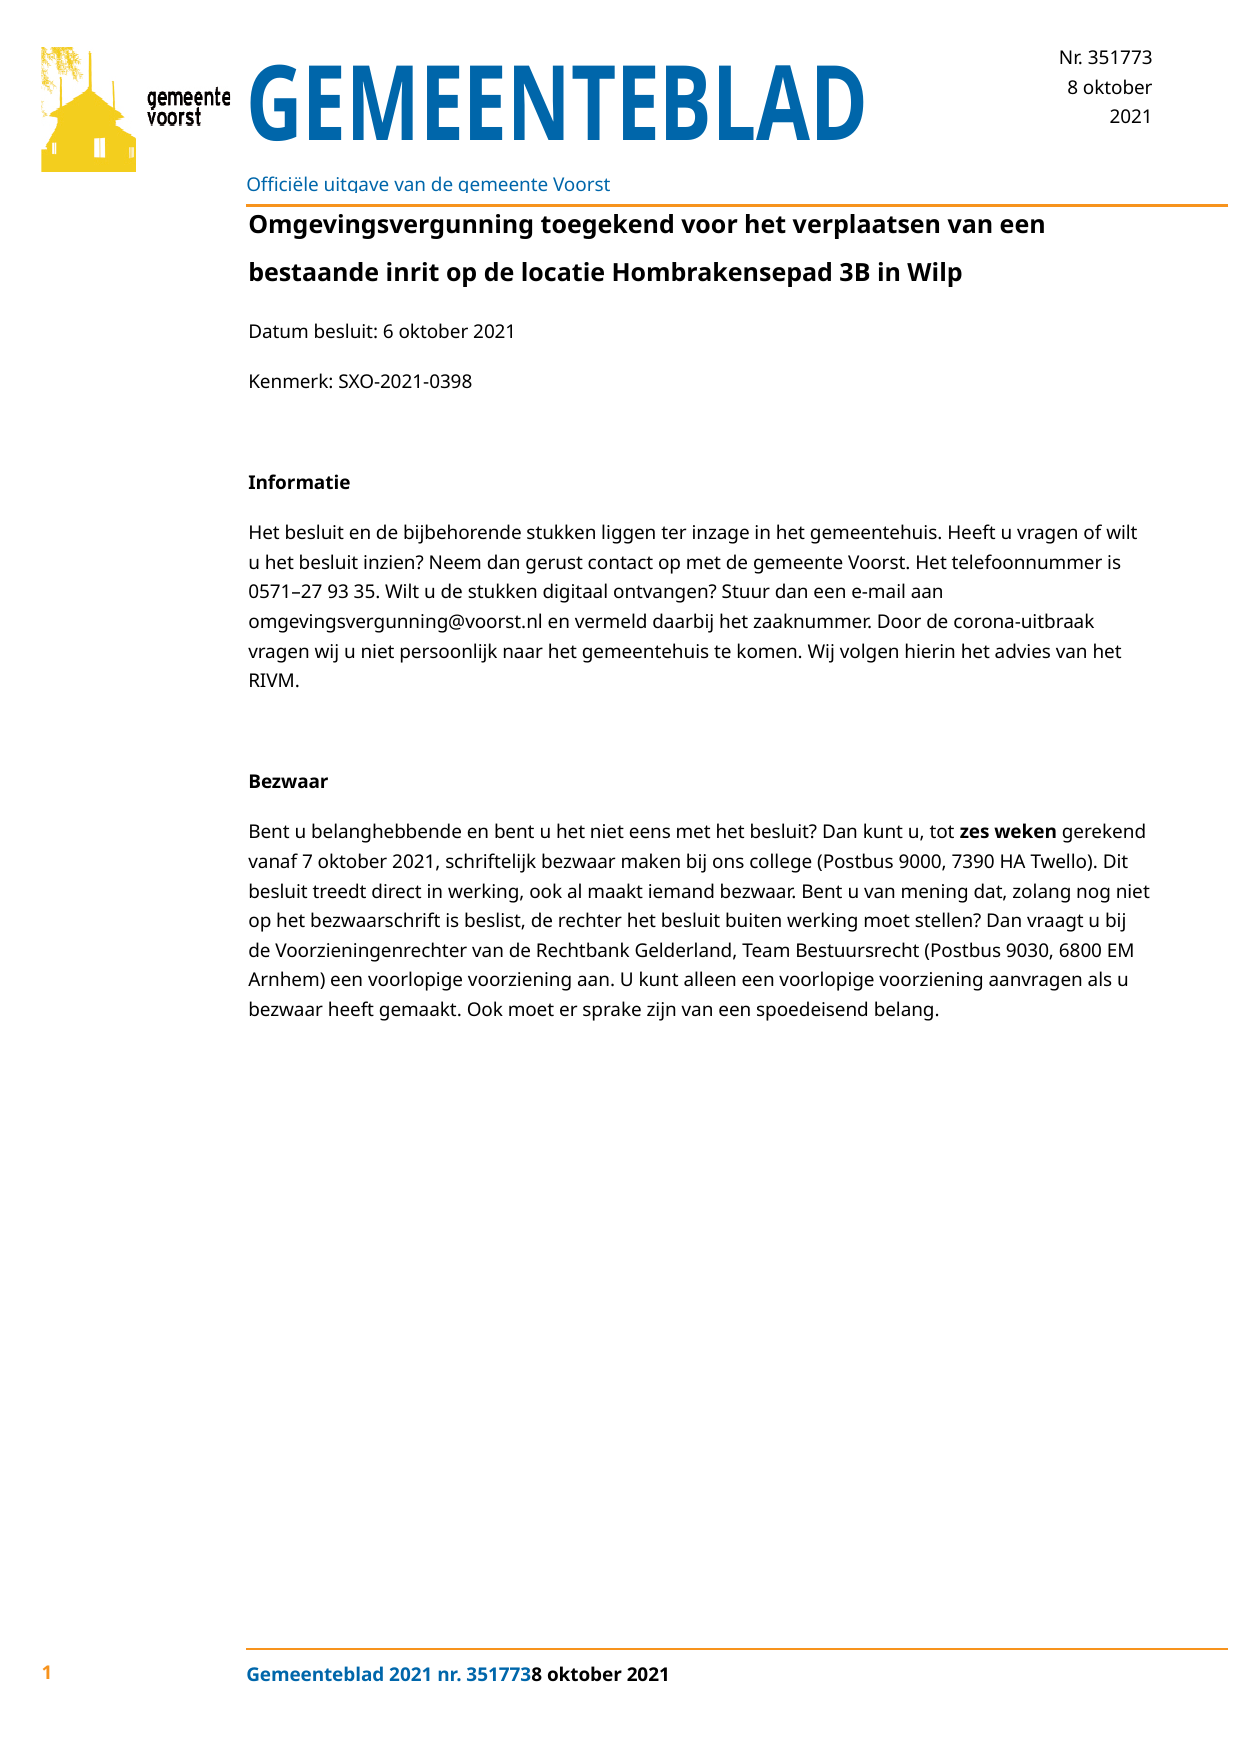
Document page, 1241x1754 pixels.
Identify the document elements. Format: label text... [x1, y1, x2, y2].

text Bezwaar [248, 768, 1152, 794]
text Het besluit en de bijbehorende stukken liggen ter inzage in het gemeentehuis. Heeft u vragen of wilt u het besluit inzien? Neem dan gerust contact op met de gemeente Voorst. Het telefoonnummer is 0571–27 93 35. Wilt u de stukken digitaal ontvangen? Stuur dan een e-mail aan omgevingsvergunning@voorst.nl en vermeld daarbij het zaaknummer. Door de corona-uitbraak vragen wij u niet persoonlijk naar het gemeentehuis te komen. Wij volgen hierin het advies van het RIVM. [248, 519, 1152, 693]
text Informatie [248, 469, 1152, 495]
text Omgevingsvergunning toegekend voor het verplaatsen van een bestaande inrit op de locatie Hombrakensepad 3B in Wilp [248, 207, 1152, 288]
picture [41, 47, 231, 172]
text Datum besluit: 6 oktober 2021 [248, 318, 1152, 344]
text Kenmerk: SXO-2021-0398 [248, 368, 1152, 394]
text Bent u belanghebbende en bent u het niet eens met het besluit? Dan kunt u, tot zes weken gerekend vanaf 7 oktober 2021, schriftelijk bezwaar maken bij ons college (Postbus 9000, 7390 HA Twello). Dit besluit treedt direct in werking, ook al maakt iemand bezwaar. Bent u van mening dat, zolang nog niet op het bezwaarschrift is beslist, de rechter het besluit buiten werking moet stellen? Dan vraagt u bij de Voorzieningenrechter van de Rechtbank Gelderland, Team Bestuursrecht (Postbus 9030, 6800 EM Arnhem) een voorlopige voorziening aan. U kunt alleen een voorlopige voorziening aanvragen als u bezwaar heeft gemaakt. Ook moet er sprake zijn van een spoedeisend belang. [248, 819, 1152, 1022]
